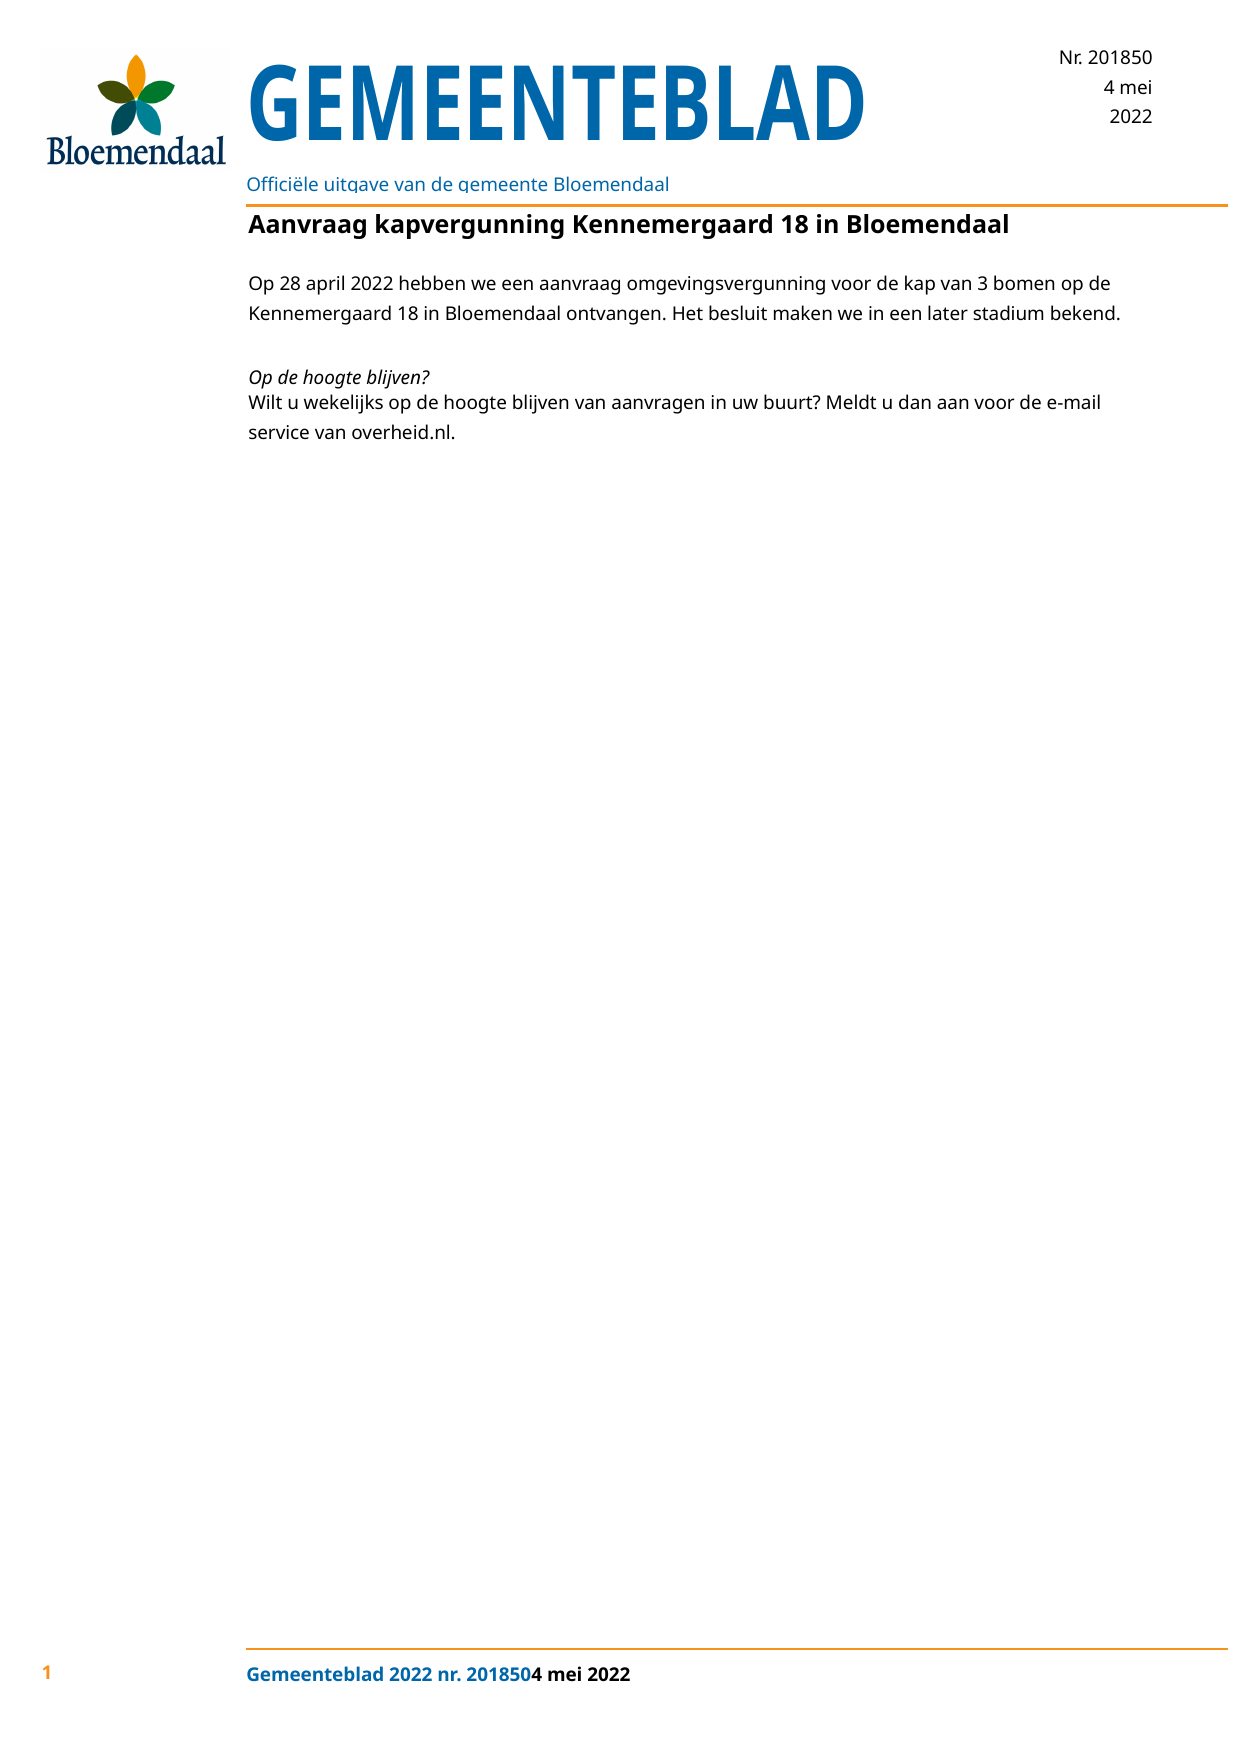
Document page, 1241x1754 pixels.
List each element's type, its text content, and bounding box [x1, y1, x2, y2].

text Wilt u wekelijks op de hoogte blijven van aanvragen in uw buurt? Meldt u dan aan voor de e-mail service van overheid.nl. [248, 389, 1152, 445]
text Op de hoogte blijven? [248, 364, 1152, 389]
picture [41, 47, 231, 172]
text Op 28 april 2022 hebben we een aanvraag omgevingsvergunning voor de kap van 3 bomen op de Kennemergaard 18 in Bloemendaal ontvangen. Het besluit maken we in een later stadium bekend. [248, 270, 1152, 326]
text Aanvraag kapvergunning Kennemergaard 18 in Bloemendaal [248, 207, 1152, 241]
